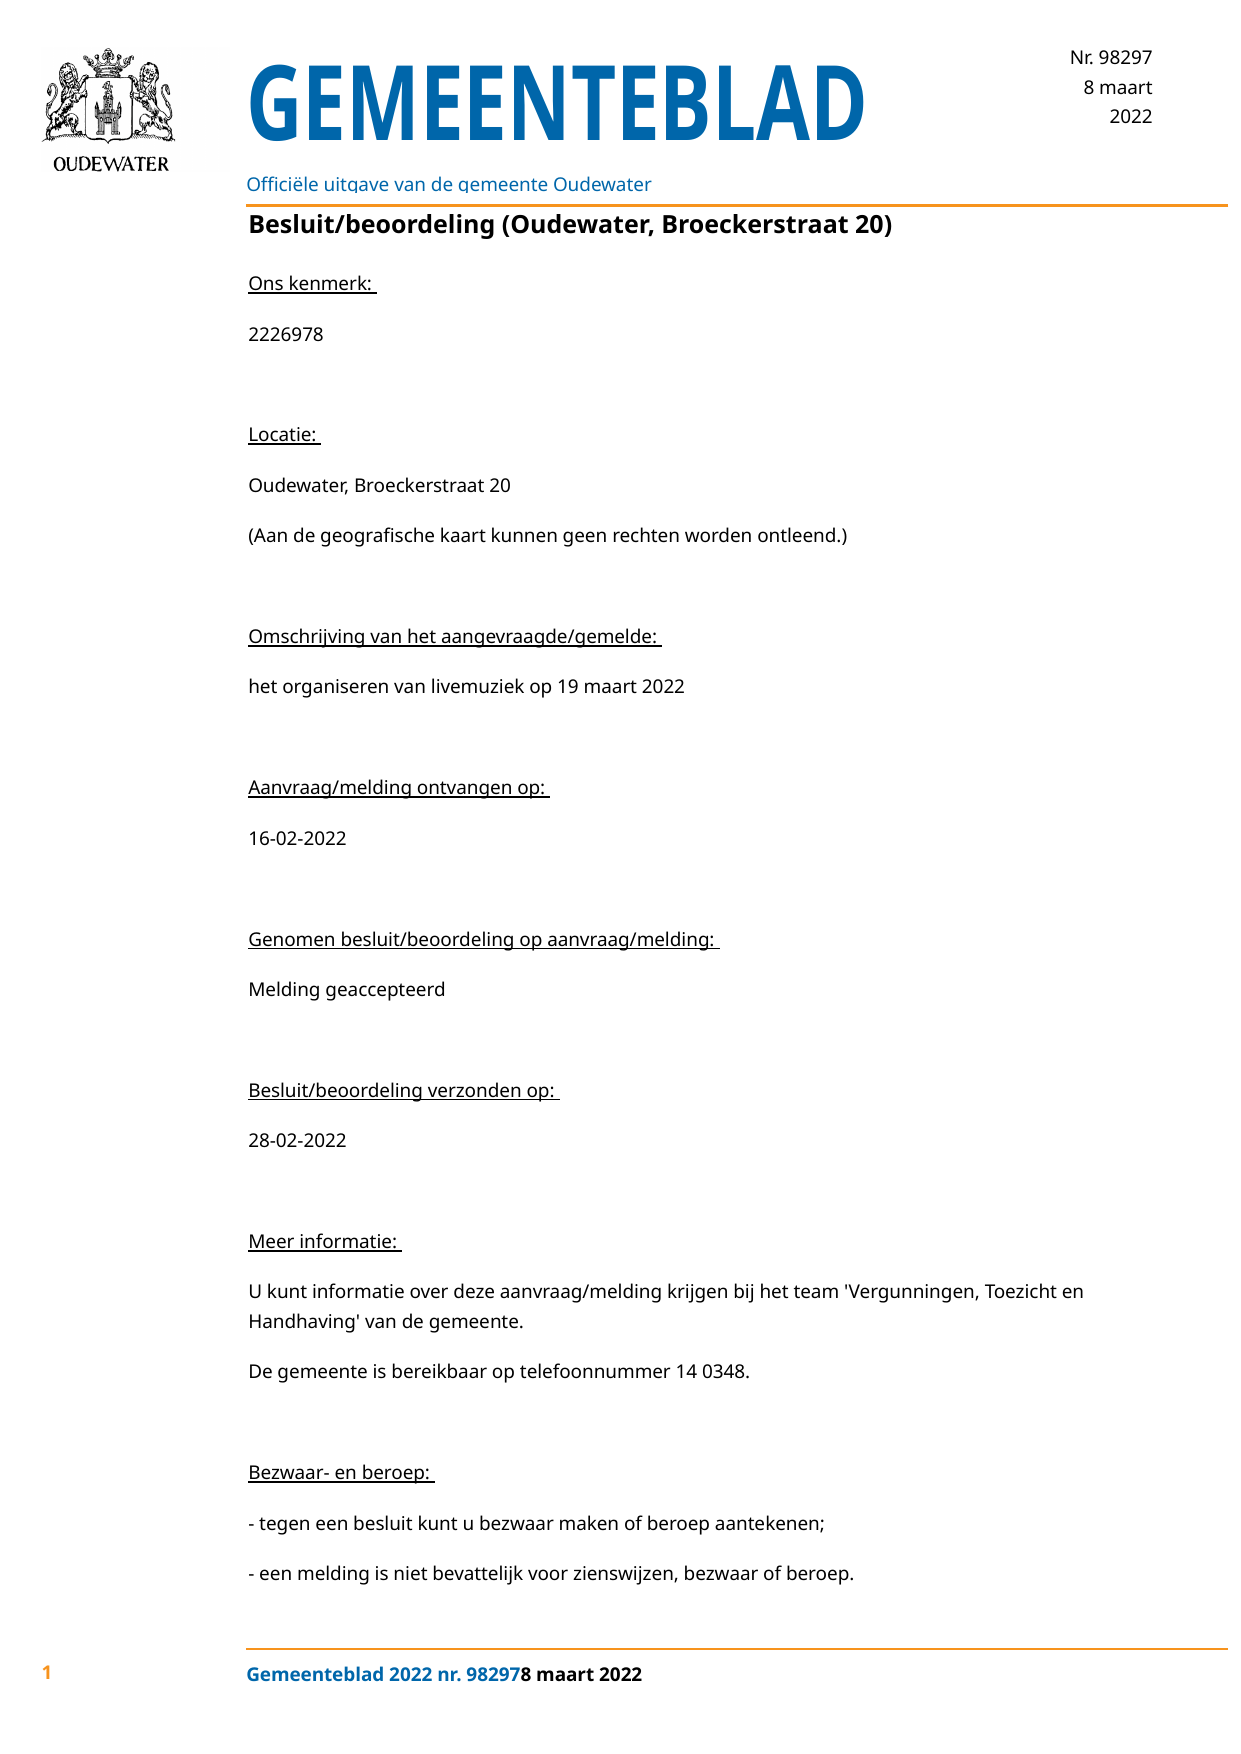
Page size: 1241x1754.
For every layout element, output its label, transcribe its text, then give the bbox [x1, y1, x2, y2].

text Besluit/beoordeling (Oudewater, Broeckerstraat 20) [248, 207, 1152, 241]
text Meer informatie: [248, 1228, 1152, 1254]
text Besluit/beoordeling verzonden op: [248, 1077, 1152, 1103]
text - een melding is niet bevattelijk voor zienswijzen, bezwaar of beroep. [248, 1560, 1152, 1586]
text Ons kenmerk: [248, 270, 1152, 296]
picture [41, 47, 231, 172]
text - tegen een besluit kunt u bezwaar maken of beroep aantekenen; [248, 1510, 1152, 1536]
text Melding geaccepteerd [248, 976, 1152, 1002]
text Oudewater, Broeckerstraat 20 [248, 472, 1152, 498]
text het organiseren van livemuziek op 19 maart 2022 [248, 674, 1152, 699]
text U kunt informatie over deze aanvraag/melding krijgen bij het team 'Vergunningen, Toezicht en Handhaving' van de gemeente. [248, 1279, 1152, 1334]
text 2226978 [248, 321, 1152, 346]
text De gemeente is bereikbaar op telefoonnummer 14 0348. [248, 1359, 1152, 1384]
text (Aan de geografische kaart kunnen geen rechten worden ontleend.) [248, 522, 1152, 548]
text 28-02-2022 [248, 1127, 1152, 1153]
text Genomen besluit/beoordeling op aanvraag/melding: [248, 926, 1152, 951]
text Bezwaar- en beroep: [248, 1459, 1152, 1485]
text Aanvraag/melding ontvangen op: [248, 774, 1152, 800]
text 16-02-2022 [248, 825, 1152, 851]
text Locatie: [248, 422, 1152, 447]
text Omschrijving van het aangevraagde/gemelde: [248, 623, 1152, 649]
